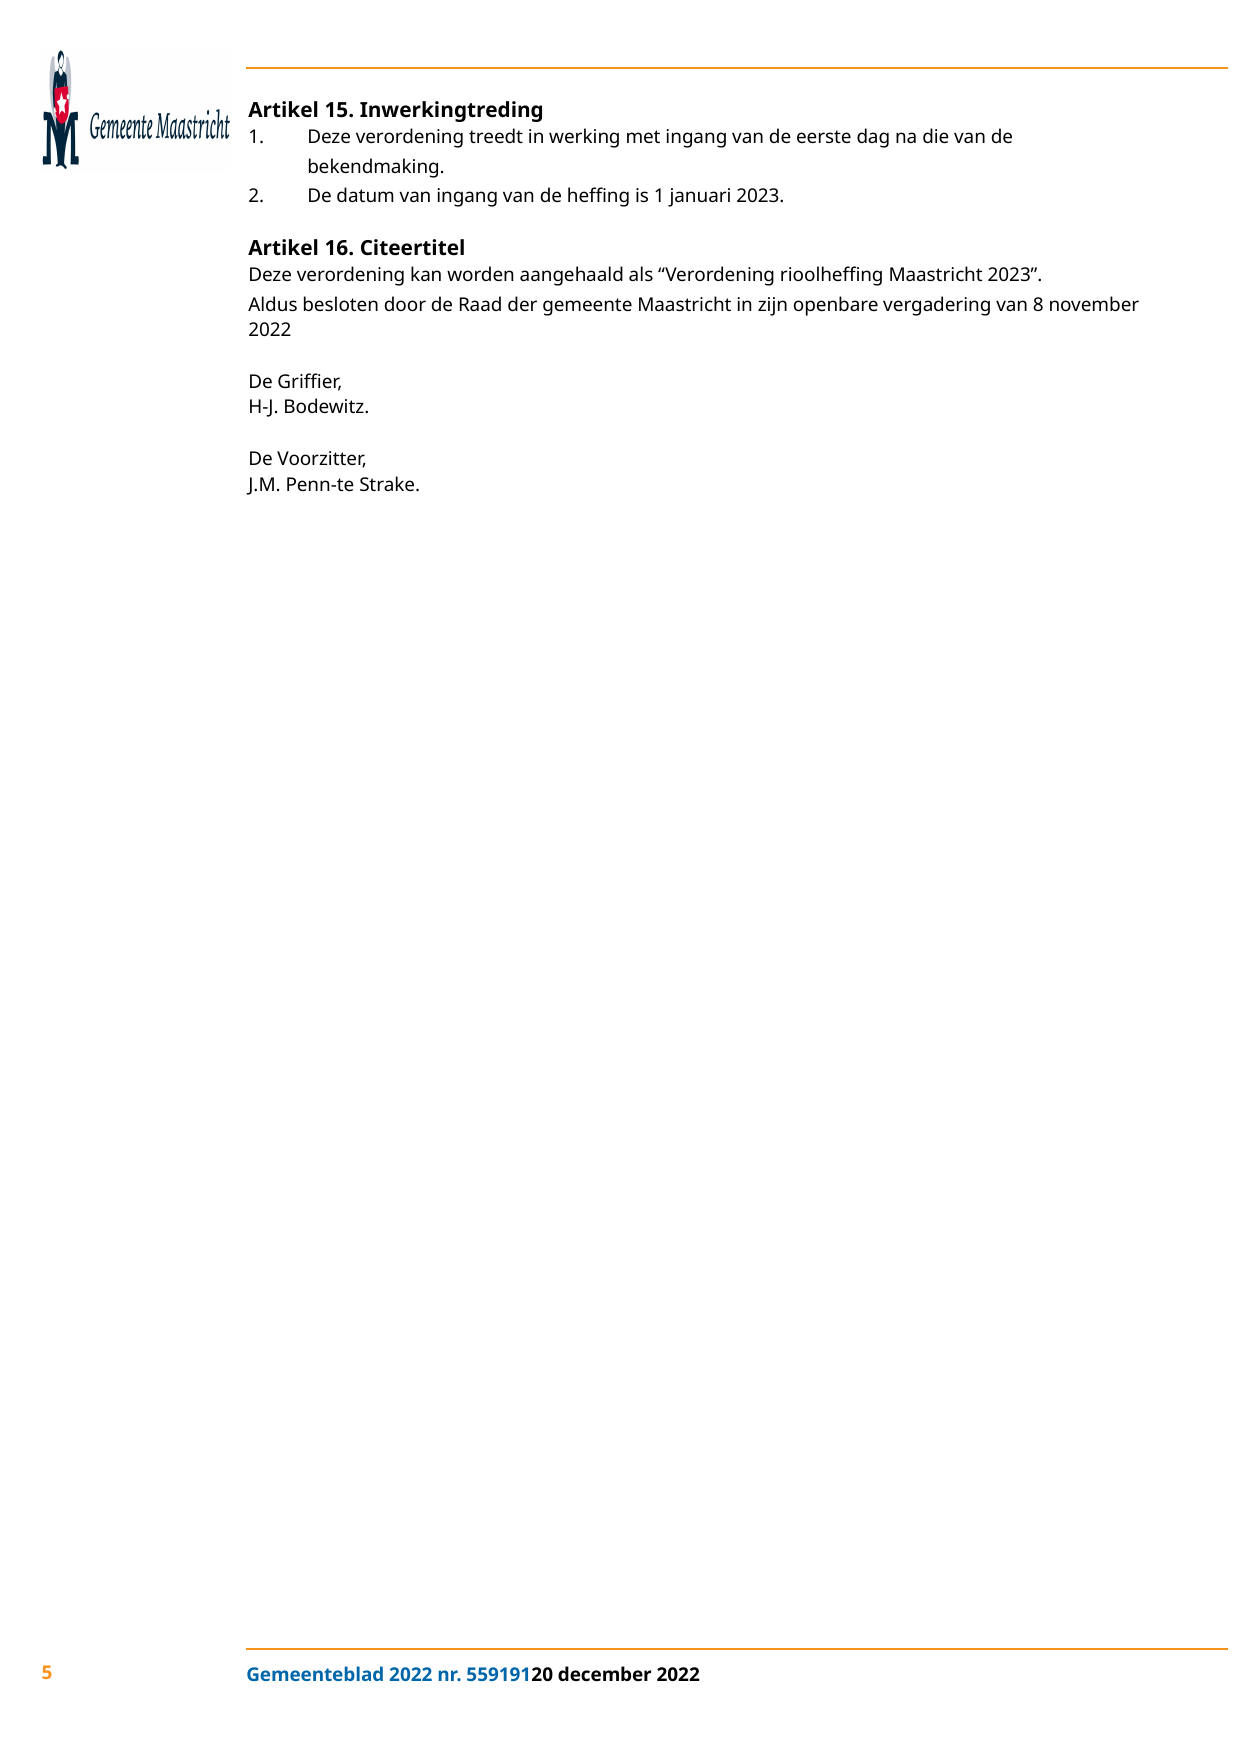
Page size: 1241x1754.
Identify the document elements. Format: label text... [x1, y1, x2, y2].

text Artikel 16. Citeertitel [248, 233, 1152, 261]
picture [41, 47, 231, 172]
text De Griffier, [248, 368, 1152, 394]
text De Voorzitter, [248, 445, 1152, 471]
list De datum van ingang van de heffing is 1 januari 2023. [248, 182, 1152, 208]
text J.M. Penn-te Strake. [248, 471, 1152, 497]
list Deze verordening treedt in werking met ingang van de eerste dag na die van de bekendmaking. [248, 123, 1152, 178]
text Aldus besloten door de Raad der gemeente Maastricht in zijn openbare vergadering van 8 november 2022 [248, 291, 1152, 342]
text Deze verordening kan worden aangehaald als “Verordening rioolheffing Maastricht 2023”. [248, 261, 1152, 287]
text H-J. Bodewitz. [248, 394, 1152, 419]
text Artikel 15. Inwerkingtreding [248, 95, 1152, 123]
